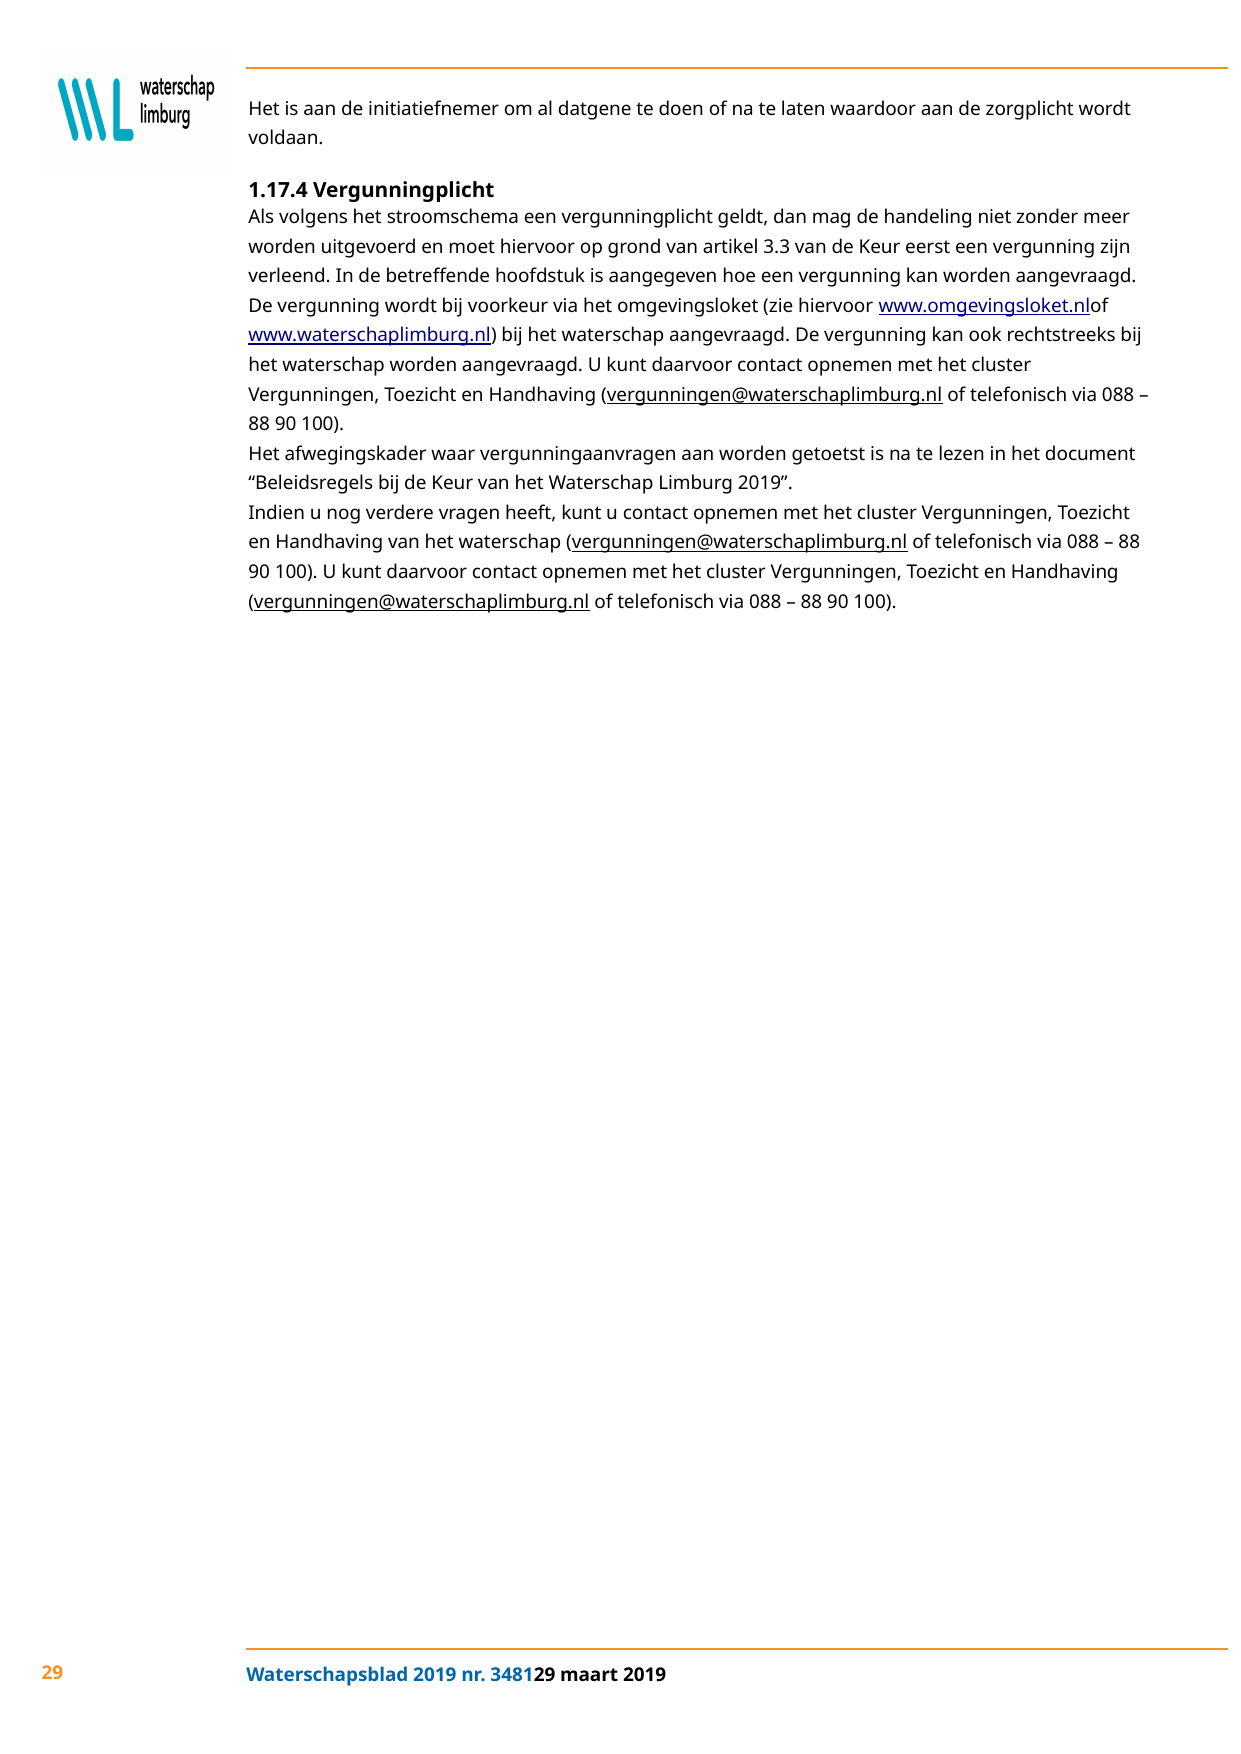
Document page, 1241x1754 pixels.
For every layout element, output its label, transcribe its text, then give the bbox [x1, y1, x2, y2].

text Het is aan de initiatiefnemer om al datgene te doen of na te laten waardoor aan de zorgplicht wordt voldaan. [248, 95, 1152, 150]
text Indien u nog verdere vragen heeft, kunt u contact opnemen met het cluster Vergunningen, Toezicht en Handhaving van het waterschap (vergunningen@waterschaplimburg.nl of telefonisch via 088 – 88 90 100). U kunt daarvoor contact opnemen met het cluster Vergunningen, Toezicht en Handhaving (vergunningen@waterschaplimburg.nl of telefonisch via 088 – 88 90 100). [248, 499, 1152, 613]
picture [41, 47, 231, 172]
text Als volgens het stroomschema een vergunningplicht geldt, dan mag de handeling niet zonder meer worden uitgevoerd en moet hiervoor op grond van artikel 3.3 van de Keur eerst een vergunning zijn verleend. In de betreffende hoofdstuk is aangegeven hoe een vergunning kan worden aangevraagd. De vergunning wordt bij voorkeur via het omgevingsloket (zie hiervoor www.omgevingsloket.nlof www.waterschaplimburg.nl) bij het waterschap aangevraagd. De vergunning kan ook rechtstreeks bij het waterschap worden aangevraagd. U kunt daarvoor contact opnemen met het cluster Vergunningen, Toezicht en Handhaving (vergunningen@waterschaplimburg.nl of telefonisch via 088 – 88 90 100). [248, 203, 1152, 436]
text Het afwegingskader waar vergunningaanvragen aan worden getoetst is na te lezen in het document “Beleidsregels bij de Keur van het Waterschap Limburg 2019”. [248, 440, 1152, 495]
text 1.17.4 Vergunningplicht [248, 175, 1152, 203]
